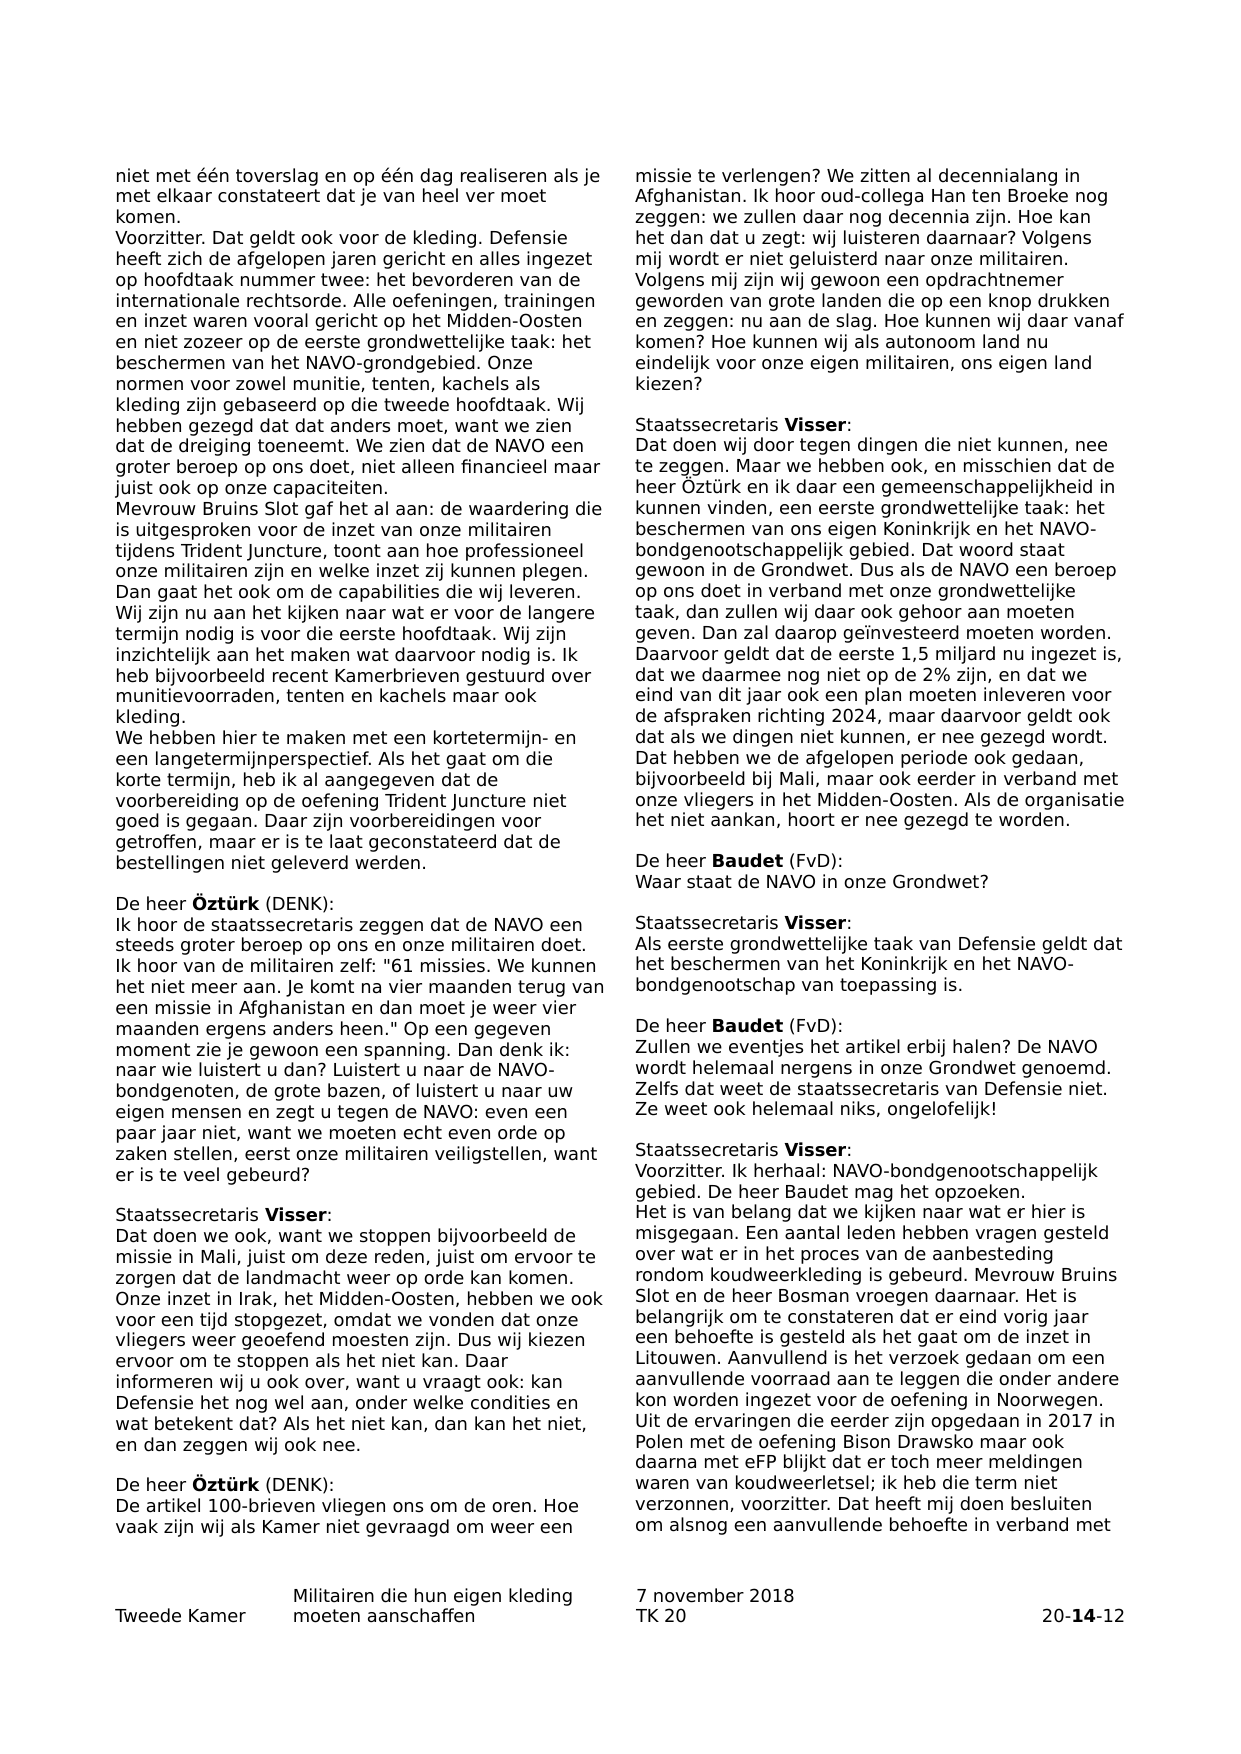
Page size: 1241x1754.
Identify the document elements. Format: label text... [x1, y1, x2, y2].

text Staatssecretaris Visser: [115, 1205, 605, 1226]
text Dat doen we ook, want we stoppen bijvoorbeeld de missie in Mali, juist om deze reden, juist om ervoor te zorgen dat de landmacht weer op orde kan komen. Onze inzet in Irak, het Midden-Oosten, hebben we ook voor een tijd stopgezet, omdat we vonden dat onze vliegers weer geoefend moesten zijn. Dus wij kiezen ervoor om te stoppen als het niet kan. Daar informeren wij u ook over, want u vraagt ook: kan Defensie het nog wel aan, onder welke condities en wat betekent dat? Als het niet kan, dan kan het niet, en dan zeggen wij ook nee. [115, 1226, 605, 1455]
text We hebben hier te maken met een kortetermijn- en een langetermijnperspectief. Als het gaat om die korte termijn, heb ik al aangegeven dat de voorbereiding op de oefening Trident Juncture niet goed is gegaan. Daar zijn voorbereidingen voor getroffen, maar er is te laat geconstateerd dat de bestellingen niet geleverd werden. [115, 728, 605, 874]
text Zullen we eventjes het artikel erbij halen? De NAVO wordt helemaal nergens in onze Grondwet genoemd. Zelfs dat weet de staatssecretaris van Defensie niet. Ze weet ook helemaal niks, ongelofelijk! [635, 1037, 1125, 1120]
text De heer Öztürk (DENK): [115, 894, 605, 914]
text De heer Baudet (FvD): [635, 1016, 1125, 1037]
text Het is van belang dat we kijken naar wat er hier is misgegaan. Een aantal leden hebben vragen gesteld over wat er in het proces van de aanbesteding rondom koudweerkleding is gebeurd. Mevrouw Bruins Slot en de heer Bosman vroegen daarnaar. Het is belangrijk om te constateren dat er eind vorig jaar een behoefte is gesteld als het gaat om de inzet in Litouwen. Aanvullend is het verzoek gedaan om een aanvullende voorraad aan te leggen die onder andere kon worden ingezet voor de oefening in Noorwegen. Uit de ervaringen die eerder zijn opgedaan in 2017 in Polen met de oefening Bison Drawsko maar ook daarna met eFP blijkt dat er toch meer meldingen waren van koudweerletsel; ik heb die term niet verzonnen, voorzitter. Dat heeft mij doen besluiten om alsnog een aanvullende behoefte in verband met [635, 1202, 1125, 1536]
text Voorzitter. Dat geldt ook voor de kleding. Defensie heeft zich de afgelopen jaren gericht en alles ingezet op hoofdtaak nummer twee: het bevorderen van de internationale rechtsorde. Alle oefeningen, trainingen en inzet waren vooral gericht op het Midden-Oosten en niet zozeer op de eerste grondwettelijke taak: het beschermen van het NAVO-grondgebied. Onze normen voor zowel munitie, tenten, kachels als kleding zijn gebaseerd op die tweede hoofdtaak. Wij hebben gezegd dat dat anders moet, want we zien dat de dreiging toeneemt. We zien dat de NAVO een groter beroep op ons doet, niet alleen financieel maar juist ook op onze capaciteiten. [115, 228, 605, 499]
text missie te verlengen? We zitten al decennialang in Afghanistan. Ik hoor oud-collega Han ten Broeke nog zeggen: we zullen daar nog decennia zijn. Hoe kan het dan dat u zegt: wij luisteren daarnaar? Volgens mij wordt er niet geluisterd naar onze militairen. Volgens mij zijn wij gewoon een opdrachtnemer geworden van grote landen die op een knop drukken en zeggen: nu aan de slag. Hoe kunnen wij daar vanaf komen? Hoe kunnen wij als autonoom land nu eindelijk voor onze eigen militairen, ons eigen land kiezen? [635, 165, 1125, 394]
text Staatssecretaris Visser: [635, 1140, 1125, 1161]
text Waar staat de NAVO in onze Grondwet? [635, 872, 1125, 893]
text Ik hoor de staatssecretaris zeggen dat de NAVO een steeds groter beroep op ons en onze militairen doet. Ik hoor van de militairen zelf: "61 missies. We kunnen het niet meer aan. Je komt na vier maanden terug van een missie in Afghanistan en dan moet je weer vier maanden ergens anders heen." Op een gegeven moment zie je gewoon een spanning. Dan denk ik: naar wie luistert u dan? Luistert u naar de NAVO-bondgenoten, de grote bazen, of luistert u naar uw eigen mensen en zegt u tegen de NAVO: even een paar jaar niet, want we moeten echt even orde op zaken stellen, eerst onze militairen veiligstellen, want er is te veel gebeurd? [115, 914, 605, 1185]
text Staatssecretaris Visser: [635, 414, 1125, 435]
text De heer Baudet (FvD): [635, 851, 1125, 872]
text Voorzitter. Ik herhaal: NAVO-bondgenootschappelijk gebied. De heer Baudet mag het opzoeken. [635, 1161, 1125, 1202]
text Staatssecretaris Visser: [635, 913, 1125, 933]
text De heer Öztürk (DENK): [115, 1475, 605, 1496]
text De artikel 100-brieven vliegen ons om de oren. Hoe vaak zijn wij als Kamer niet gevraagd om weer een [115, 1496, 605, 1537]
text Dat doen wij door tegen dingen die niet kunnen, nee te zeggen. Maar we hebben ook, en misschien dat de heer Öztürk en ik daar een gemeenschappelijkheid in kunnen vinden, een eerste grondwettelijke taak: het beschermen van ons eigen Koninkrijk en het NAVO-bondgenootschappelijk gebied. Dat woord staat gewoon in de Grondwet. Dus als de NAVO een beroep op ons doet in verband met onze grondwettelijke taak, dan zullen wij daar ook gehoor aan moeten geven. Dan zal daarop geïnvesteerd moeten worden. Daarvoor geldt dat de eerste 1,5 miljard nu ingezet is, dat we daarmee nog niet op de 2% zijn, en dat we eind van dit jaar ook een plan moeten inleveren voor de afspraken richting 2024, maar daarvoor geldt ook dat als we dingen niet kunnen, er nee gezegd wordt. Dat hebben we de afgelopen periode ook gedaan, bijvoorbeeld bij Mali, maar ook eerder in verband met onze vliegers in het Midden-Oosten. Als de organisatie het niet aankan, hoort er nee gezegd te worden. [635, 435, 1125, 831]
text niet met één toverslag en op één dag realiseren als je met elkaar constateert dat je van heel ver moet komen. [115, 165, 605, 228]
text Mevrouw Bruins Slot gaf het al aan: de waardering die is uitgesproken voor de inzet van onze militairen tijdens Trident Juncture, toont aan hoe professioneel onze militairen zijn en welke inzet zij kunnen plegen. Dan gaat het ook om de capabilities die wij leveren. Wij zijn nu aan het kijken naar wat er voor de langere termijn nodig is voor die eerste hoofdtaak. Wij zijn inzichtelijk aan het maken wat daarvoor nodig is. Ik heb bijvoorbeeld recent Kamerbrieven gestuurd over munitievoorraden, tenten en kachels maar ook kleding. [115, 499, 605, 728]
text Als eerste grondwettelijke taak van Defensie geldt dat het beschermen van het Koninkrijk en het NAVO-bondgenootschap van toepassing is. [635, 933, 1125, 996]
